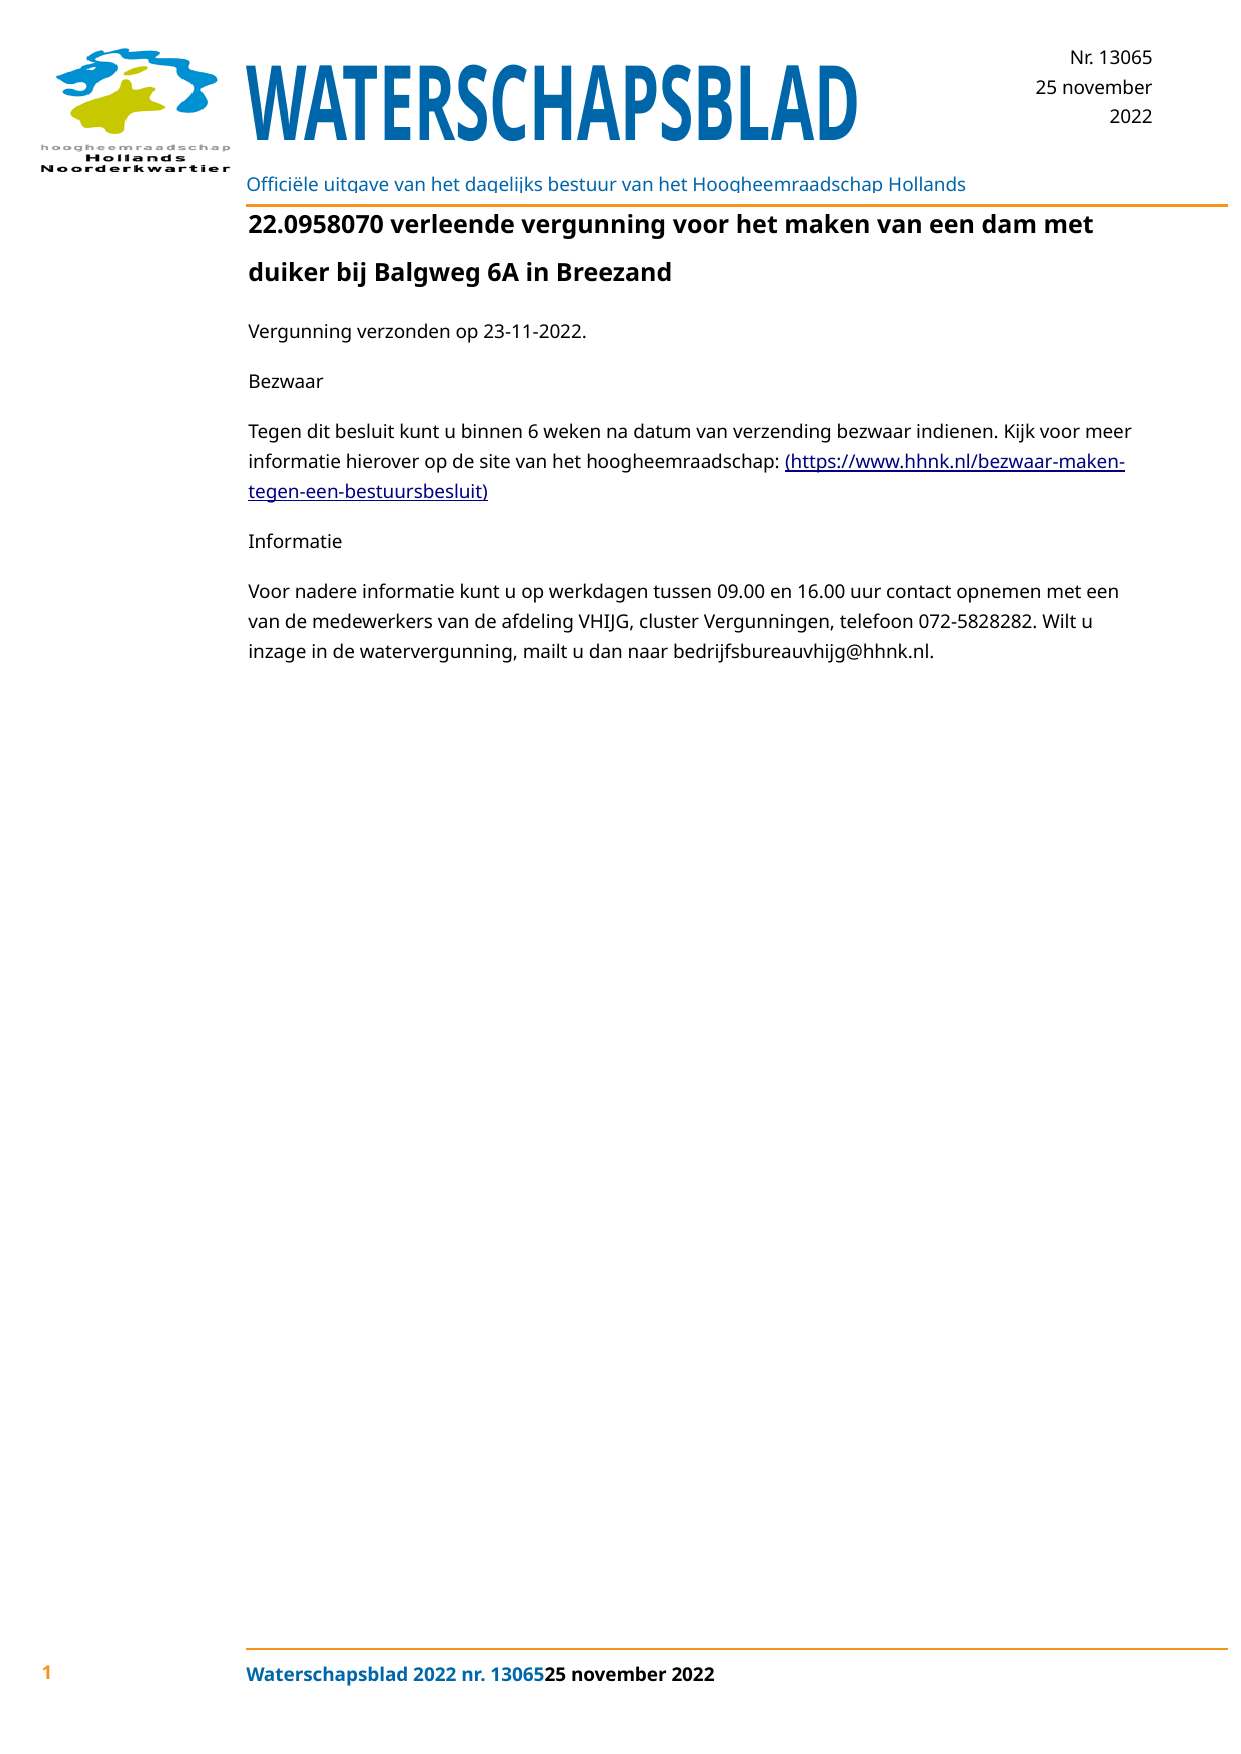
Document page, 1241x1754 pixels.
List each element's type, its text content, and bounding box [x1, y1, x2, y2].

text Voor nadere informatie kunt u op werkdagen tussen 09.00 en 16.00 uur contact opnemen met een van de medewerkers van de afdeling VHIJG, cluster Vergunningen, telefoon 072-5828282. Wilt u inzage in de watervergunning, mailt u dan naar bedrijfsbureauvhijg@hhnk.nl. [248, 579, 1152, 664]
text Tegen dit besluit kunt u binnen 6 weken na datum van verzending bezwaar indienen. Kijk voor meer informatie hierover op de site van het hoogheemraadschap: (https://www.hhnk.nl/bezwaar-maken-tegen-een-bestuursbesluit) [248, 419, 1152, 504]
picture [41, 47, 231, 172]
text 22.0958070 verleende vergunning voor het maken van een dam met duiker bij Balgweg 6A in Breezand [248, 207, 1152, 288]
text Vergunning verzonden op 23-11-2022. [248, 318, 1152, 344]
text Bezwaar [248, 368, 1152, 394]
text Informatie [248, 528, 1152, 554]
